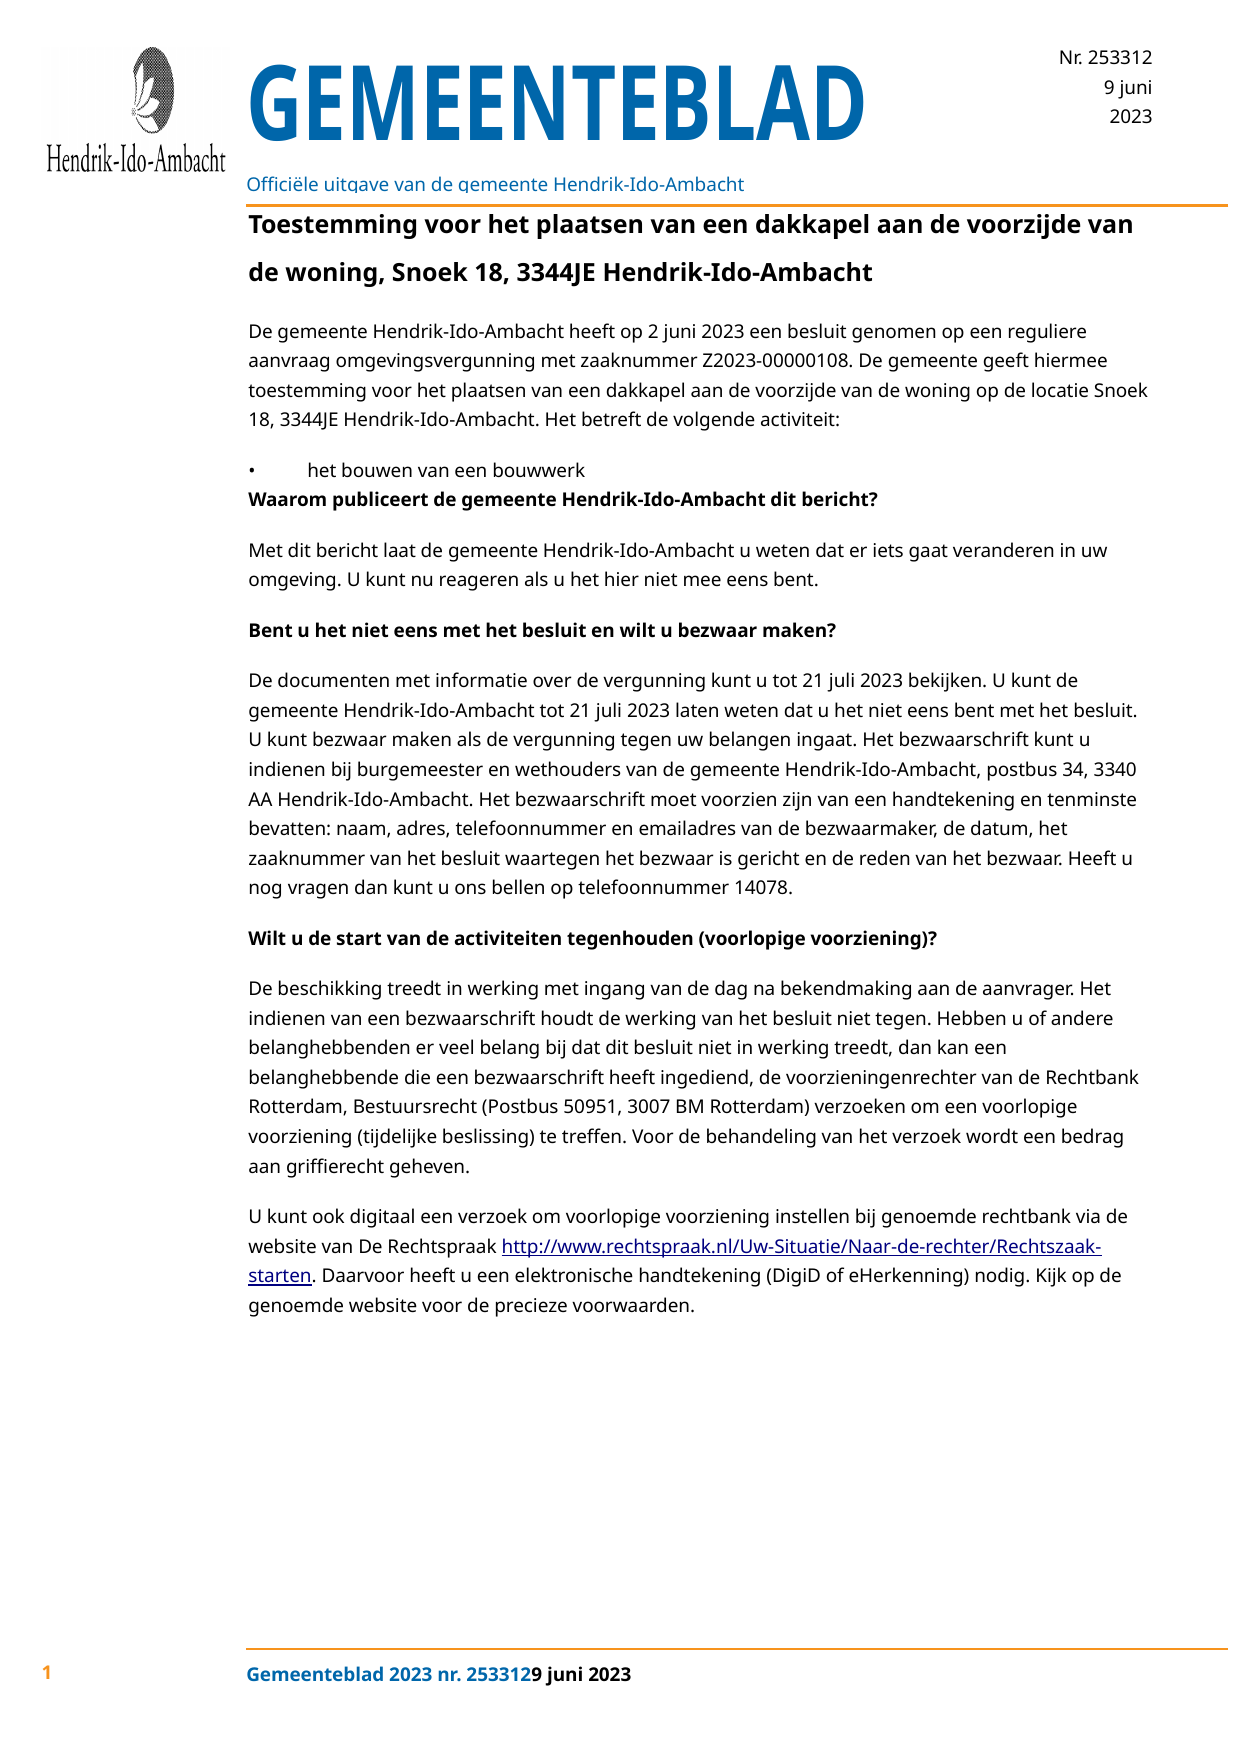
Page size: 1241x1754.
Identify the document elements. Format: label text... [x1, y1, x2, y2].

list het bouwen van een bouwwerk [248, 457, 1152, 483]
text Toestemming voor het plaatsen van een dakkapel aan de voorzijde van de woning, Snoek 18, 3344JE Hendrik-Ido-Ambacht [248, 207, 1152, 288]
text De documenten met informatie over de vergunning kunt u tot 21 juli 2023 bekijken. U kunt de gemeente Hendrik-Ido-Ambacht tot 21 juli 2023 laten weten dat u het niet eens bent met het besluit. U kunt bezwaar maken als de vergunning tegen uw belangen ingaat. Het bezwaarschrift kunt u indienen bij burgemeester en wethouders van de gemeente Hendrik-Ido-Ambacht, postbus 34, 3340 AA Hendrik-Ido-Ambacht. Het bezwaarschrift moet voorzien zijn van een handtekening en tenminste bevatten: naam, adres, telefoonnummer en emailadres van de bezwaarmaker, de datum, het zaaknummer van het besluit waartegen het bezwaar is gericht en de reden van het bezwaar. Heeft u nog vragen dan kunt u ons bellen op telefoonnummer 14078. [248, 667, 1152, 900]
text De beschikking treedt in werking met ingang van de dag na bekendmaking aan de aanvrager. Het indienen van een bezwaarschrift houdt de werking van het besluit niet tegen. Hebben u of andere belanghebbenden er veel belang bij dat dit besluit niet in werking treedt, dan kan een belanghebbende die een bezwaarschrift heeft ingediend, de voorzieningenrechter van de Rechtbank Rotterdam, Bestuursrecht (Postbus 50951, 3007 BM Rotterdam) verzoeken om een voorlopige voorziening (tijdelijke beslissing) te treffen. Voor de behandeling van het verzoek wordt een bedrag aan griffierecht geheven. [248, 975, 1152, 1179]
text Met dit bericht laat de gemeente Hendrik-Ido-Ambacht u weten dat er iets gaat veranderen in uw omgeving. U kunt nu reageren als u het hier niet mee eens bent. [248, 537, 1152, 592]
text Wilt u de start van de activiteiten tegenhouden (voorlopige voorziening)? [248, 925, 1152, 951]
text De gemeente Hendrik-Ido-Ambacht heeft op 2 juni 2023 een besluit genomen op een reguliere aanvraag omgevingsvergunning met zaaknummer Z2023-00000108. De gemeente geeft hiermee toestemming voor het plaatsen van een dakkapel aan de voorzijde van de woning op de locatie Snoek 18, 3344JE Hendrik-Ido-Ambacht. Het betreft de volgende activiteit: [248, 318, 1152, 432]
picture [41, 47, 231, 172]
text Bent u het niet eens met het besluit en wilt u bezwaar maken? [248, 617, 1152, 643]
text Waarom publiceert de gemeente Hendrik-Ido-Ambacht dit bericht? [248, 487, 1152, 512]
text U kunt ook digitaal een verzoek om voorlopige voorziening instellen bij genoemde rechtbank via de website van De Rechtspraak http://www.rechtspraak.nl/Uw-Situatie/Naar-de-rechter/Rechtszaak-starten. Daarvoor heeft u een elektronische handtekening (DigiD of eHerkenning) nodig. Kijk op de genoemde website voor de precieze voorwaarden. [248, 1203, 1152, 1318]
